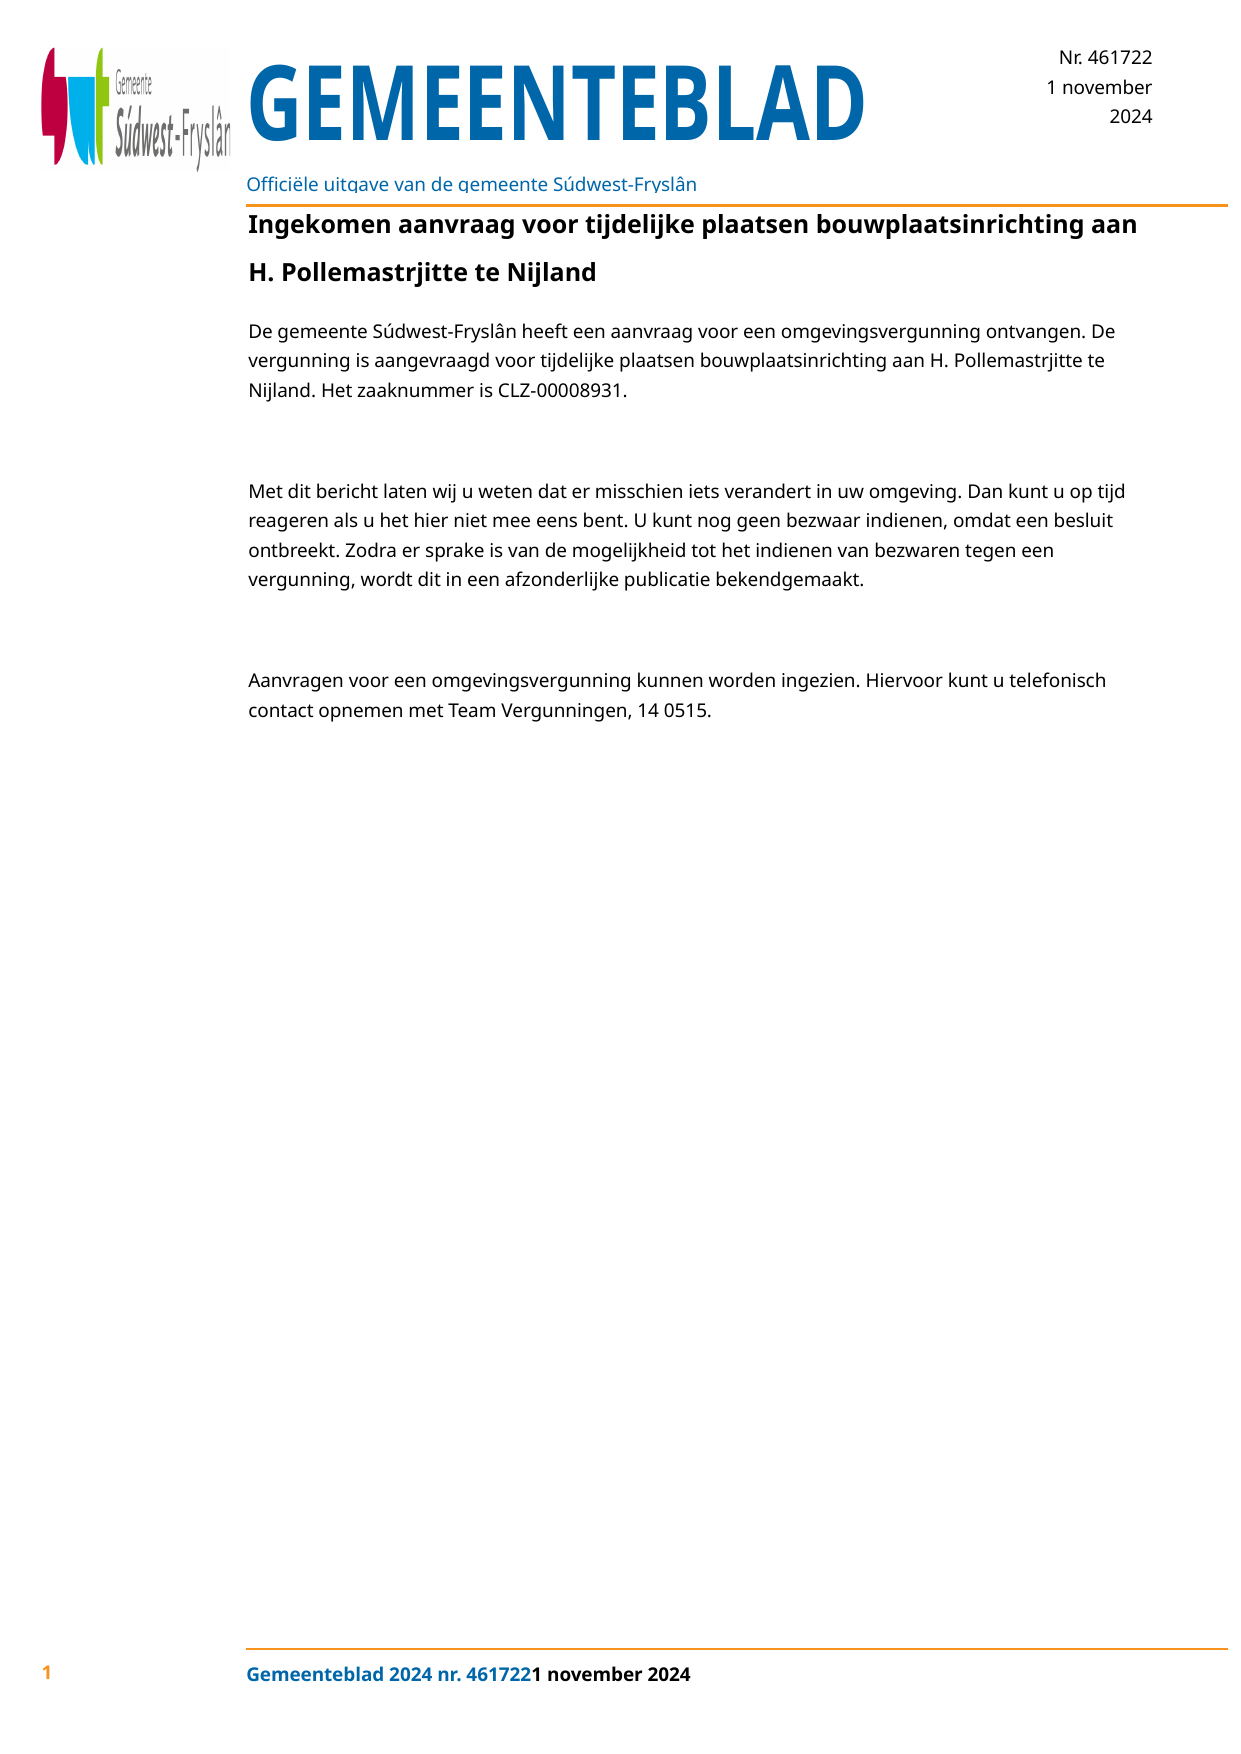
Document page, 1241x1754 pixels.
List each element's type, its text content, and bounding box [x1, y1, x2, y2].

text Met dit bericht laten wij u weten dat er misschien iets verandert in uw omgeving. Dan kunt u op tijd reageren als u het hier niet mee eens bent. U kunt nog geen bezwaar indienen, omdat een besluit ontbreekt. Zodra er sprake is van de mogelijkheid tot het indienen van bezwaren tegen een vergunning, wordt dit in een afzonderlijke publicatie bekendgemaakt. [248, 478, 1152, 592]
text Ingekomen aanvraag voor tijdelijke plaatsen bouwplaatsinrichting aan H. Pollemastrjitte te Nijland [248, 207, 1152, 288]
text De gemeente Súdwest-Fryslân heeft een aanvraag voor een omgevingsvergunning ontvangen. De vergunning is aangevraagd voor tijdelijke plaatsen bouwplaatsinrichting aan H. Pollemastrjitte te Nijland. Het zaaknummer is CLZ-00008931. [248, 318, 1152, 403]
text Aanvragen voor een omgevingsvergunning kunnen worden ingezien. Hiervoor kunt u telefonisch contact opnemen met Team Vergunningen, 14 0515. [248, 667, 1152, 723]
picture [41, 47, 231, 172]
